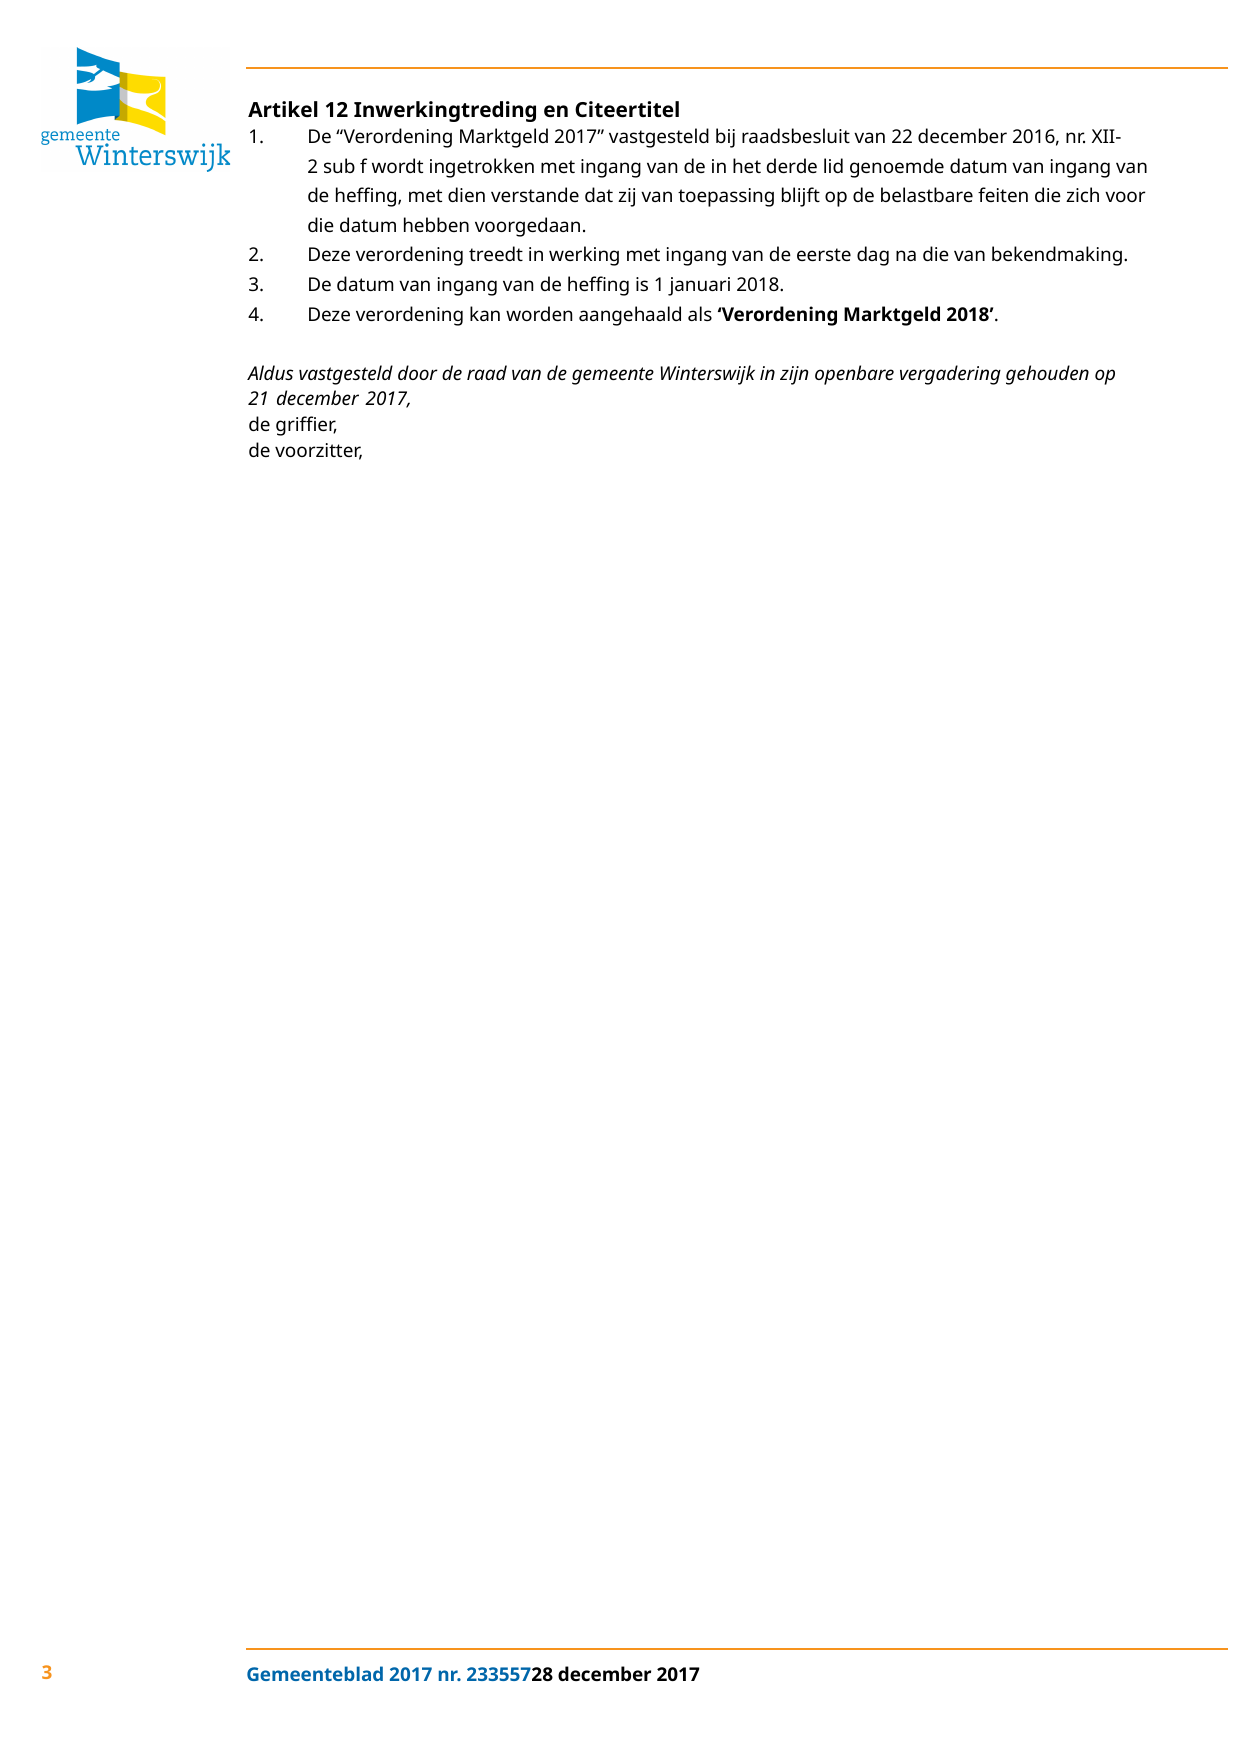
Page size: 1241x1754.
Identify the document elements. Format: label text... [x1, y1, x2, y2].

list Deze verordening treedt in werking met ingang van de eerste dag na die van bekendmaking. [248, 242, 1152, 267]
text de voorzitter, [248, 437, 1152, 463]
list De datum van ingang van de heffing is 1 januari 2018. [248, 271, 1152, 297]
list Deze verordening kan worden aangehaald als ‘Verordening Marktgeld 2018’. [248, 301, 1152, 326]
text Artikel 12 Inwerkingtreding en Citeertitel [248, 95, 1152, 123]
list De “Verordening Marktgeld 2017” vastgesteld bij raadsbesluit van 22 december 2016, nr. XII-2 sub f wordt ingetrokken met ingang van de in het derde lid genoemde datum van ingang van de heffing, met dien verstande dat zij van toepassing blijft op de belastbare feiten die zich voor die datum hebben voorgedaan. [248, 123, 1152, 238]
text de griffier, [248, 411, 1152, 437]
picture [41, 47, 231, 172]
text Aldus vastgesteld door de raad van de gemeente Winterswijk in zijn openbare vergadering gehouden op 21 december 2017, [248, 360, 1152, 411]
picture [225, 153, 231, 162]
